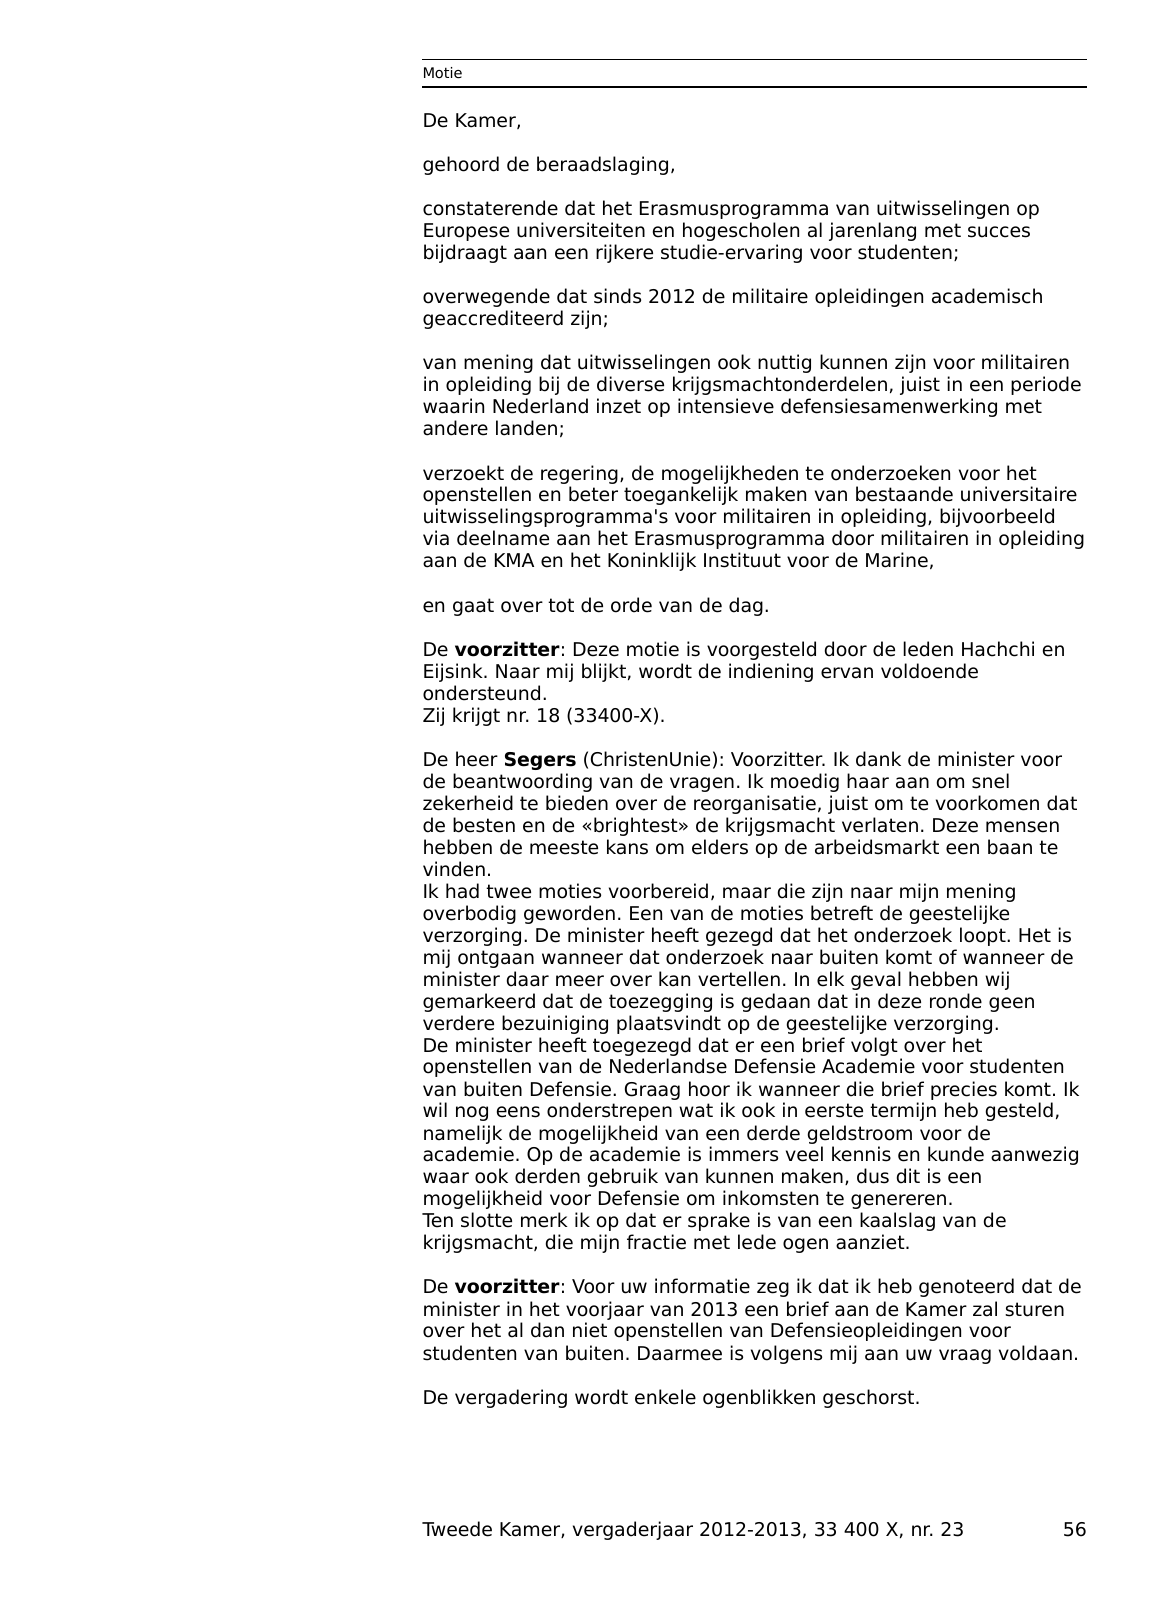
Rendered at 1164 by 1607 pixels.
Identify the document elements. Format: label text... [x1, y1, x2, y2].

text Zij krijgt nr. 18 (33400-X). [422, 704, 1087, 727]
text De voorzitter: Voor uw informatie zeg ik dat ik heb genoteerd dat de minister in het voorjaar van 2013 een brief aan de Kamer zal sturen over het al dan niet openstellen van Defensieopleidingen voor studenten van buiten. Daarmee is volgens mij aan uw vraag voldaan. [422, 1276, 1087, 1364]
text gehoord de beraadslaging, [422, 154, 1087, 176]
text De heer Segers (ChristenUnie): Voorzitter. Ik dank de minister voor de beantwoording van de vragen. Ik moedig haar aan om snel zekerheid te bieden over de reorganisatie, juist om te voorkomen dat de besten en de «brightest» de krijgsmacht verlaten. Deze mensen hebben de meeste kans om elders op de arbeidsmarkt een baan te vinden. [422, 749, 1087, 881]
text Ik had twee moties voorbereid, maar die zijn naar mijn mening overbodig geworden. Een van de moties betreft de geestelijke verzorging. De minister heeft gezegd dat het onderzoek loopt. Het is mij ontgaan wanneer dat onderzoek naar buiten komt of wanneer de minister daar meer over kan vertellen. In elk geval hebben wij gemarkeerd dat de toezegging is gedaan dat in deze ronde geen verdere bezuiniging plaatsvindt op de geestelijke verzorging. [422, 881, 1087, 1034]
text constaterende dat het Erasmusprogramma van uitwisselingen op Europese universiteiten en hogescholen al jarenlang met succes bijdraagt aan een rijkere studie-ervaring voor studenten; [422, 198, 1087, 264]
text De voorzitter: Deze motie is voorgesteld door de leden Hachchi en Eijsink. Naar mij blijkt, wordt de indiening ervan voldoende ondersteund. [422, 639, 1087, 704]
text De minister heeft toegezegd dat er een brief volgt over het openstellen van de Nederlandse Defensie Academie voor studenten van buiten Defensie. Graag hoor ik wanneer die brief precies komt. Ik wil nog eens onderstrepen wat ik ook in eerste termijn heb gesteld, namelijk de mogelijkheid van een derde geldstroom voor de academie. Op de academie is immers veel kennis en kunde aanwezig waar ook derden gebruik van kunnen maken, dus dit is een mogelijkheid voor Defensie om inkomsten te genereren. [422, 1034, 1087, 1210]
text en gaat over tot de orde van de dag. [422, 594, 1087, 616]
text overwegende dat sinds 2012 de militaire opleidingen academisch geaccrediteerd zijn; [422, 286, 1087, 330]
table_header Motie [422, 60, 1087, 86]
text van mening dat uitwisselingen ook nuttig kunnen zijn voor militairen in opleiding bij de diverse krijgsmachtonderdelen, juist in een periode waarin Nederland inzet op intensieve defensiesamenwerking met andere landen; [422, 352, 1087, 440]
text De vergadering wordt enkele ogenblikken geschorst. [422, 1387, 1087, 1408]
text Ten slotte merk ik op dat er sprake is van een kaalslag van de krijgsmacht, die mijn fractie met lede ogen aanziet. [422, 1210, 1087, 1254]
text verzoekt de regering, de mogelijkheden te onderzoeken voor het openstellen en beter toegankelijk maken van bestaande universitaire uitwisselingsprogramma's voor militairen in opleiding, bijvoorbeeld via deelname aan het Erasmusprogramma door militairen in opleiding aan de KMA en het Koninklijk Instituut voor de Marine, [422, 462, 1087, 572]
text De Kamer, [422, 110, 1087, 132]
